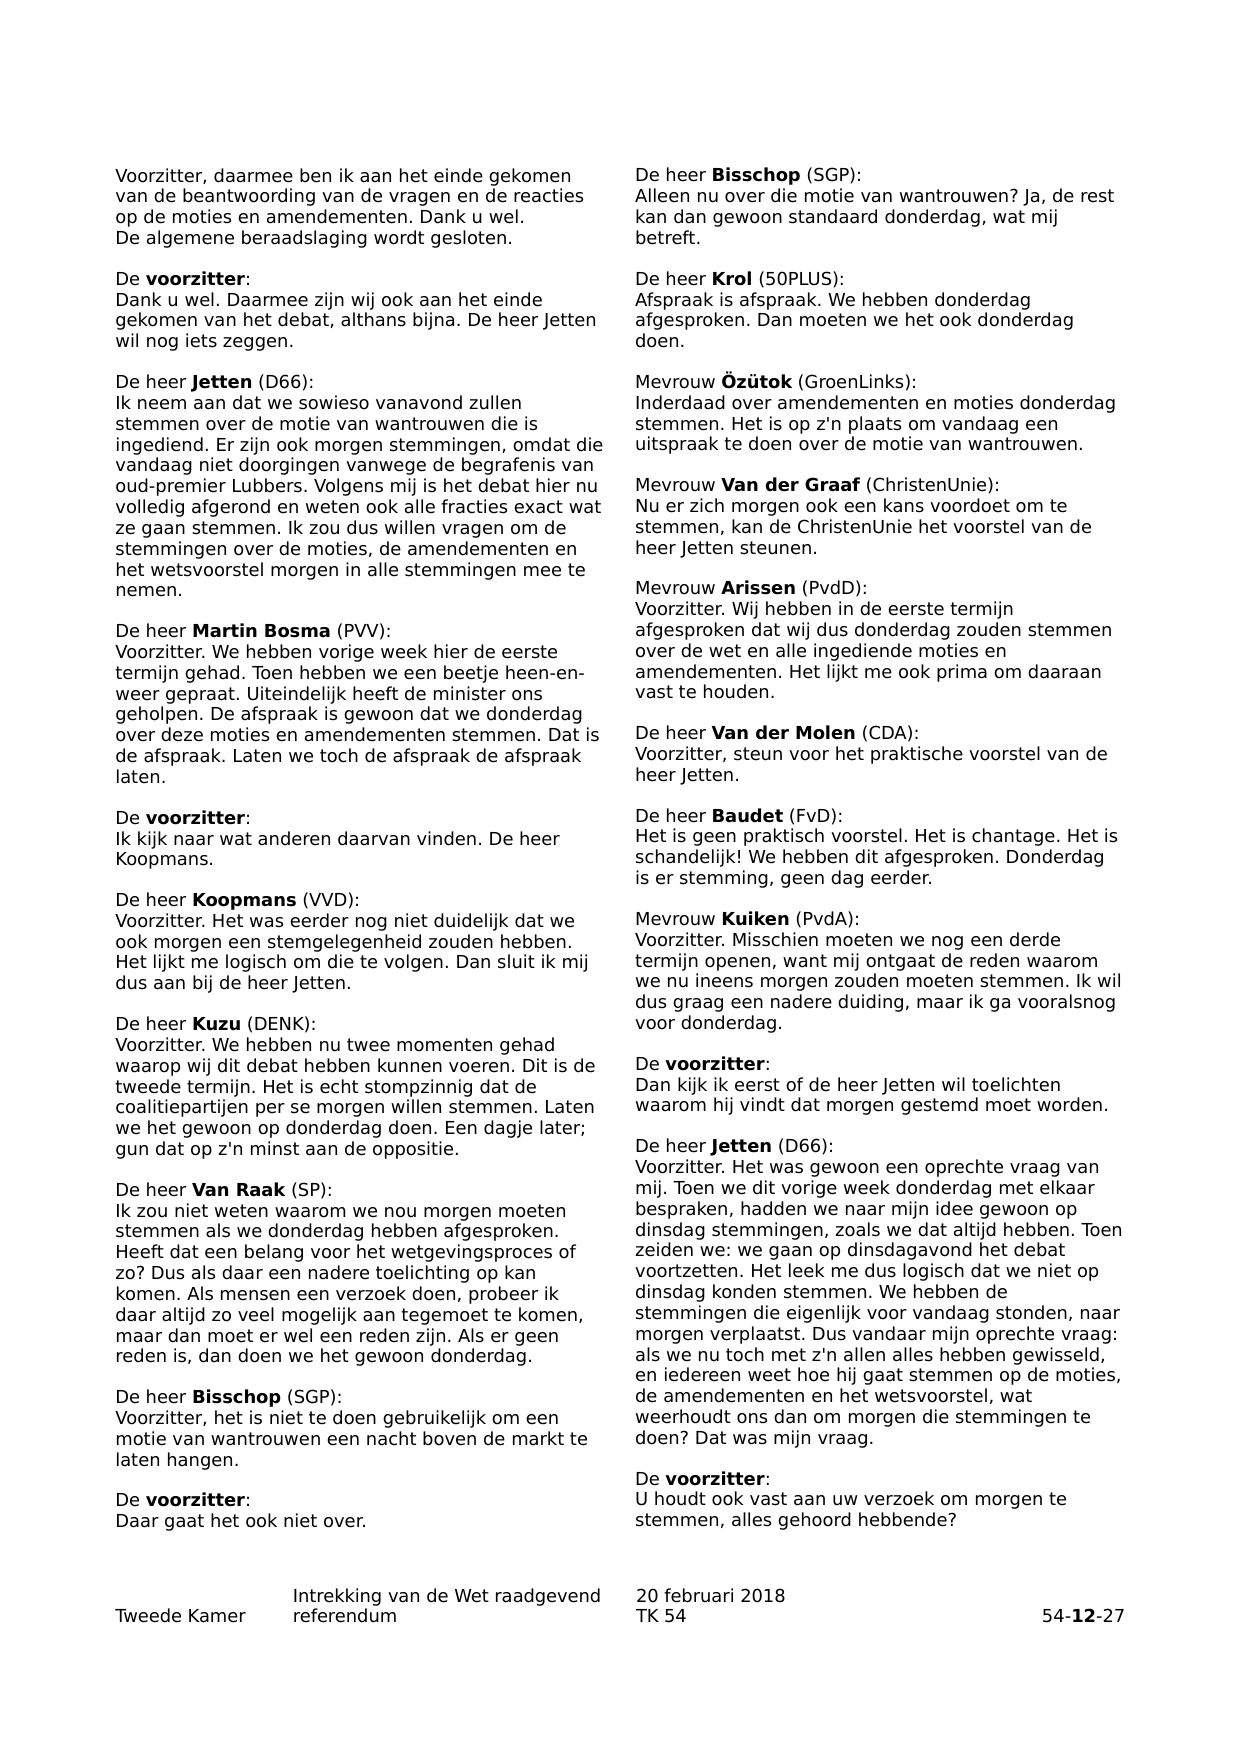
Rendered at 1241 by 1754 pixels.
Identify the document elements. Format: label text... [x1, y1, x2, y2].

text De voorzitter: [115, 269, 605, 289]
text U houdt ook vast aan uw verzoek om morgen te stemmen, alles gehoord hebbende? [635, 1489, 1125, 1531]
text Mevrouw Arissen (PvdD): [635, 578, 1125, 599]
text Nu er zich morgen ook een kans voordoet om te stemmen, kan de ChristenUnie het voorstel van de heer Jetten steunen. [635, 496, 1125, 558]
text Ik neem aan dat we sowieso vanavond zullen stemmen over de motie van wantrouwen die is ingediend. Er zijn ook morgen stemmingen, omdat die vandaag niet doorgingen vanwege de begrafenis van oud-premier Lubbers. Volgens mij is het debat hier nu volledig afgerond en weten ook alle fracties exact wat ze gaan stemmen. Ik zou dus willen vragen om de stemmingen over de moties, de amendementen en het wetsvoorstel morgen in alle stemmingen mee te nemen. [115, 393, 605, 601]
text De heer Kuzu (DENK): [115, 1014, 605, 1035]
text De heer Bisschop (SGP): [115, 1387, 605, 1408]
text Voorzitter. We hebben nu twee momenten gehad waarop wij dit debat hebben kunnen voeren. Dit is de tweede termijn. Het is echt stompzinnig dat de coalitiepartijen per se morgen willen stemmen. Laten we het gewoon op donderdag doen. Een dagje later; gun dat op z'n minst aan de oppositie. [115, 1035, 605, 1160]
text De heer Jetten (D66): [635, 1136, 1125, 1157]
text De voorzitter: [115, 1490, 605, 1511]
text De heer Van der Molen (CDA): [635, 723, 1125, 744]
text De heer Bisschop (SGP): [635, 165, 1125, 186]
text Voorzitter. Het was gewoon een oprechte vraag van mij. Toen we dit vorige week donderdag met elkaar bespraken, hadden we naar mijn idee gewoon op dinsdag stemmingen, zoals we dat altijd hebben. Toen zeiden we: we gaan op dinsdagavond het debat voortzetten. Het leek me dus logisch dat we niet op dinsdag konden stemmen. We hebben de stemmingen die eigenlijk voor vandaag stonden, naar morgen verplaatst. Dus vandaar mijn oprechte vraag: als we nu toch met z'n allen alles hebben gewisseld, en iedereen weet hoe hij gaat stemmen op de moties, de amendementen en het wetsvoorstel, wat weerhoudt ons dan om morgen die stemmingen te doen? Dat was mijn vraag. [635, 1157, 1125, 1448]
text De heer Koopmans (VVD): [115, 890, 605, 911]
text Voorzitter, steun voor het praktische voorstel van de heer Jetten. [635, 744, 1125, 786]
text Ik zou niet weten waarom we nou morgen moeten stemmen als we donderdag hebben afgesproken. Heeft dat een belang voor het wetgevingsproces of zo? Dus als daar een nadere toelichting op kan komen. Als mensen een verzoek doen, probeer ik daar altijd zo veel mogelijk aan tegemoet te komen, maar dan moet er wel een reden zijn. Als er geen reden is, dan doen we het gewoon donderdag. [115, 1200, 605, 1367]
text Afspraak is afspraak. We hebben donderdag afgesproken. Dan moeten we het ook donderdag doen. [635, 289, 1125, 352]
text De heer Van Raak (SP): [115, 1180, 605, 1200]
text De voorzitter: [635, 1054, 1125, 1074]
text De heer Krol (50PLUS): [635, 268, 1125, 289]
text Voorzitter. Het was eerder nog niet duidelijk dat we ook morgen een stemgelegenheid zouden hebben. Het lijkt me logisch om die te volgen. Dan sluit ik mij dus aan bij de heer Jetten. [115, 911, 605, 994]
text Ik kijk naar wat anderen daarvan vinden. De heer Koopmans. [115, 828, 605, 870]
text Voorzitter. Wij hebben in de eerste termijn afgesproken dat wij dus donderdag zouden stemmen over de wet en alle ingediende moties en amendementen. Het lijkt me ook prima om daaraan vast te houden. [635, 599, 1125, 703]
text Voorzitter. We hebben vorige week hier de eerste termijn gehad. Toen hebben we een beetje heen-en-weer gepraat. Uiteindelijk heeft de minister ons geholpen. De afspraak is gewoon dat we donderdag over deze moties en amendementen stemmen. Dat is de afspraak. Laten we toch de afspraak de afspraak laten. [115, 642, 605, 787]
text Inderdaad over amendementen en moties donderdag stemmen. Het is op z'n plaats om vandaag een uitspraak te doen over de motie van wantrouwen. [635, 392, 1125, 455]
text De heer Jetten (D66): [115, 372, 605, 393]
text De heer Baudet (FvD): [635, 806, 1125, 826]
text De algemene beraadslaging wordt gesloten. [115, 228, 605, 249]
text De voorzitter: [115, 807, 605, 828]
text Alleen nu over die motie van wantrouwen? Ja, de rest kan dan gewoon standaard donderdag, wat mij betreft. [635, 186, 1125, 248]
text De heer Martin Bosma (PVV): [115, 621, 605, 642]
text Dank u wel. Daarmee zijn wij ook aan het einde gekomen van het debat, althans bijna. De heer Jetten wil nog iets zeggen. [115, 289, 605, 352]
text De voorzitter: [635, 1468, 1125, 1489]
text Dan kijk ik eerst of de heer Jetten wil toelichten waarom hij vindt dat morgen gestemd moet worden. [635, 1074, 1125, 1116]
text Voorzitter, het is niet te doen gebruikelijk om een motie van wantrouwen een nacht boven de markt te laten hangen. [115, 1408, 605, 1470]
text Mevrouw Kuiken (PvdA): [635, 909, 1125, 929]
text Voorzitter. Misschien moeten we nog een derde termijn openen, want mij ontgaat de reden waarom we nu ineens morgen zouden moeten stemmen. Ik wil dus graag een nadere duiding, maar ik ga vooralsnog voor donderdag. [635, 929, 1125, 1034]
text Het is geen praktisch voorstel. Het is chantage. Het is schandelijk! We hebben dit afgesproken. Donderdag is er stemming, geen dag eerder. [635, 826, 1125, 889]
text Mevrouw Özütok (GroenLinks): [635, 372, 1125, 392]
text Voorzitter, daarmee ben ik aan het einde gekomen van de beantwoording van de vragen en de reacties op de moties en amendementen. Dank u wel. [115, 165, 605, 228]
text Mevrouw Van der Graaf (ChristenUnie): [635, 475, 1125, 496]
text Daar gaat het ook niet over. [115, 1511, 605, 1532]
